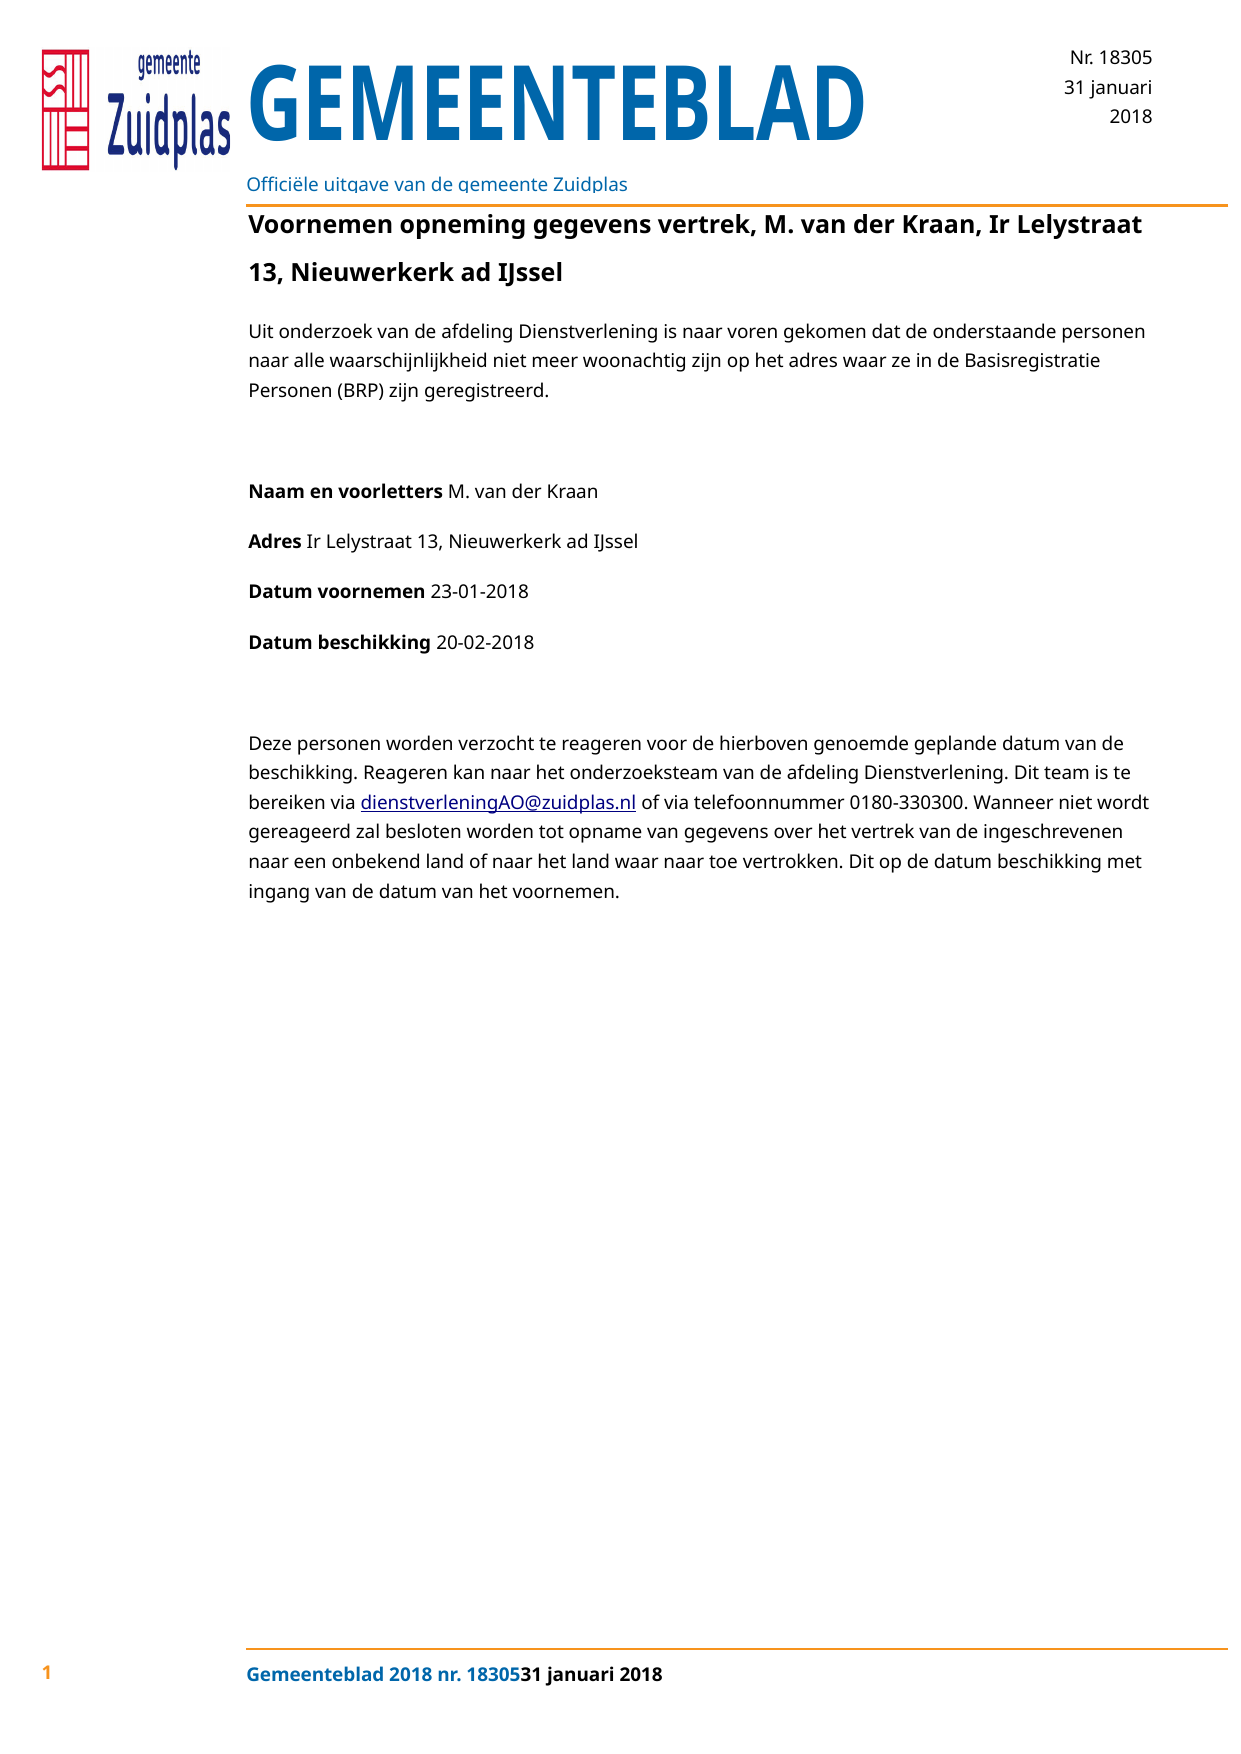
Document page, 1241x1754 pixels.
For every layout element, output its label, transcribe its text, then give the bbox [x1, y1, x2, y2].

text Adres Ir Lelystraat 13, Nieuwerkerk ad IJssel [248, 528, 1152, 554]
text Voornemen opneming gegevens vertrek, M. van der Kraan, Ir Lelystraat 13, Nieuwerkerk ad IJssel [248, 207, 1152, 288]
text Datum beschikking 20-02-2018 [248, 629, 1152, 655]
picture [41, 47, 231, 172]
text Naam en voorletters M. van der Kraan [248, 478, 1152, 504]
text Deze personen worden verzocht te reageren voor de hierboven genoemde geplande datum van de beschikking. Reageren kan naar het onderzoeksteam van de afdeling Dienstverlening. Dit team is te bereiken via dienstverleningAO@zuidplas.nl of via telefoonnummer 0180-330300. Wanneer niet wordt gereageerd zal besloten worden tot opname van gegevens over het vertrek van de ingeschrevenen naar een onbekend land of naar het land waar naar toe vertrokken. Dit op de datum beschikking met ingang van de datum van het voornemen. [248, 730, 1152, 904]
text Datum voornemen 23-01-2018 [248, 579, 1152, 604]
text Uit onderzoek van de afdeling Dienstverlening is naar voren gekomen dat de onderstaande personen naar alle waarschijnlijkheid niet meer woonachtig zijn op het adres waar ze in de Basisregistratie Personen (BRP) zijn geregistreerd. [248, 318, 1152, 403]
